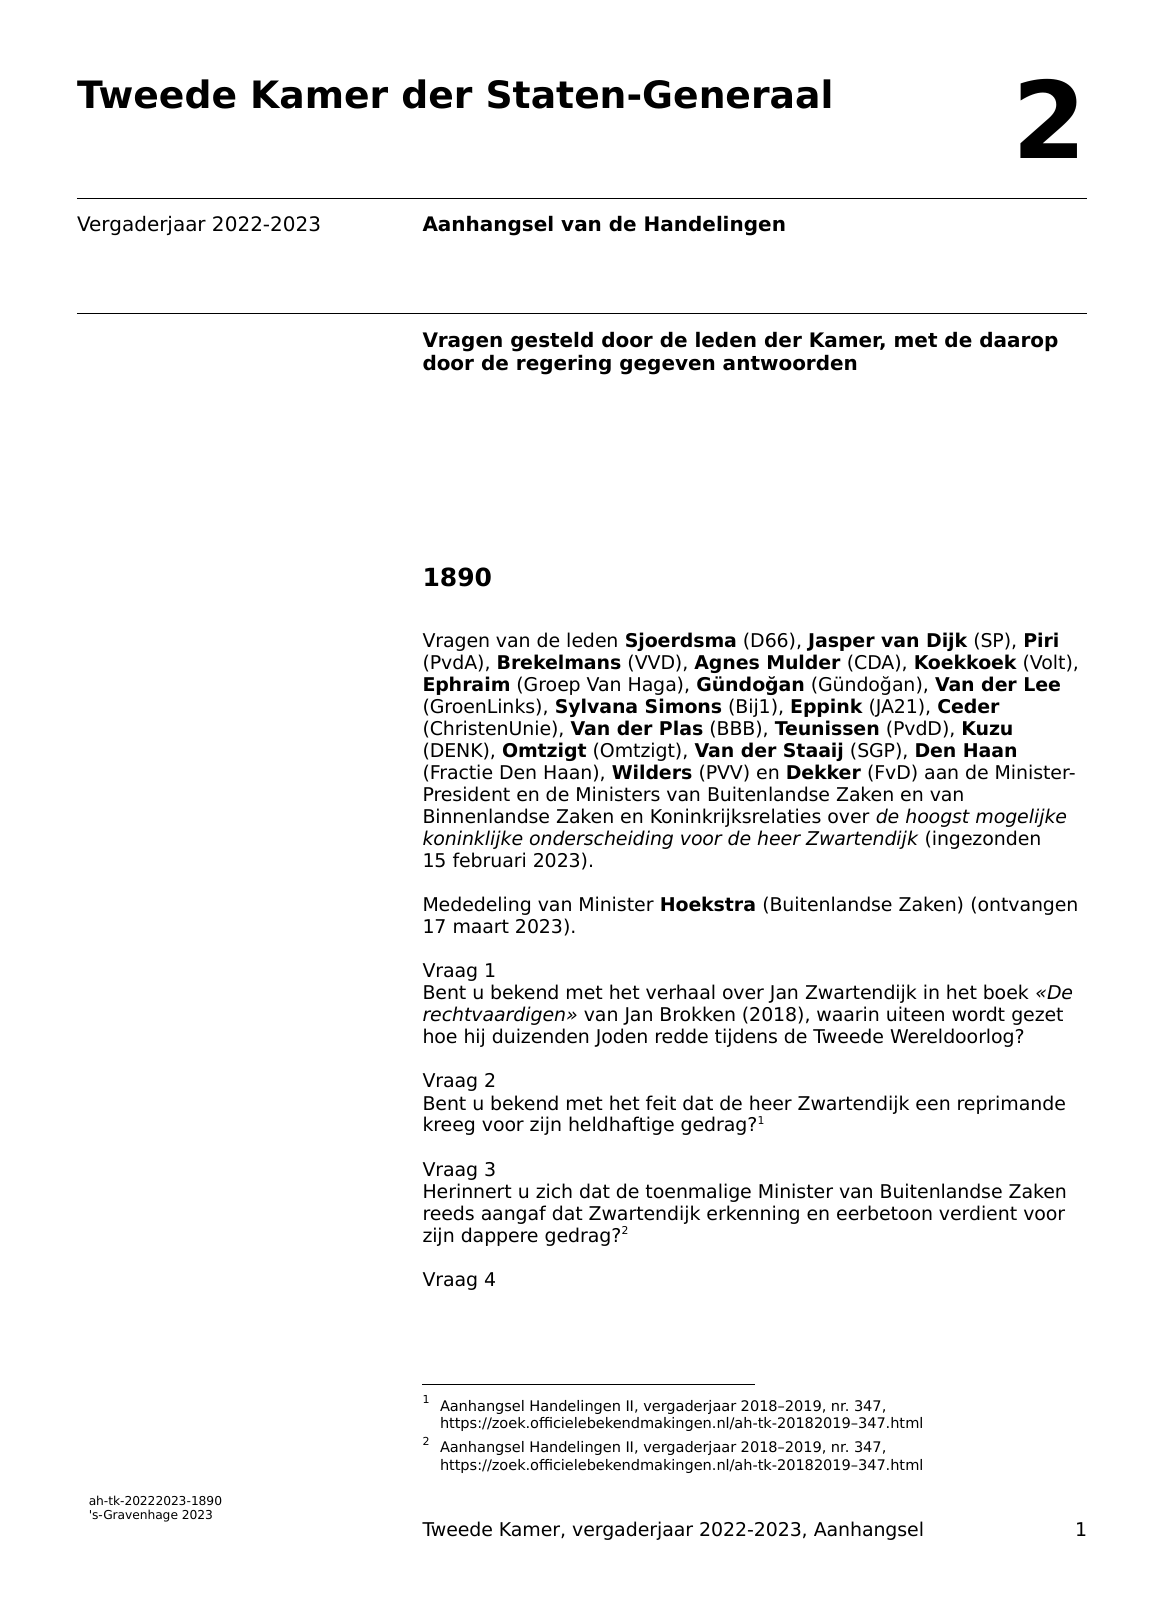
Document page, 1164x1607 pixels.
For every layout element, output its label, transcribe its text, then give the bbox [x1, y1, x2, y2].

text Mededeling van Minister Hoekstra (Buitenlandse Zaken) (ontvangen 17 maart 2023). [422, 894, 1087, 938]
text 1890 [422, 563, 1087, 592]
text Aanhangsel Handelingen II, vergaderjaar 2018–2019, nr. 347, https://zoek.officielebekendmakingen.nl/ah-tk-20182019–347.html [422, 1393, 1087, 1432]
text Herinnert u zich dat de toenmalige Minister van Buitenlandse Zaken reeds aangaf dat Zwartendijk erkenning en eerbetoon verdient voor zijn dappere gedrag? [422, 1181, 1087, 1246]
text Vraag 4 [422, 1269, 1087, 1291]
text Vraag 2 [422, 1070, 1087, 1092]
table_cell Vergaderjaar 2022-2023 [77, 199, 422, 313]
table_cell [77, 314, 422, 375]
text Vraag 1 [422, 960, 1087, 982]
text Bent u bekend met het verhaal over Jan Zwartendijk in het boek «De rechtvaardigen» van Jan Brokken (2018), waarin uiteen wordt gezet hoe hij duizenden Joden redde tijdens de Tweede Wereldoorlog? [422, 982, 1087, 1048]
text Bent u bekend met het feit dat de heer Zwartendijk een reprimande kreeg voor zijn heldhaftige gedrag? [422, 1092, 1087, 1136]
table_header 2 [886, 59, 1087, 198]
table_cell Vragen gesteld door de leden der Kamer, met de daarop door de regering gegeven antwoorden [422, 314, 1087, 375]
text 's-Gravenhage 2023 [88, 1508, 323, 1522]
text Vraag 3 [422, 1158, 1087, 1181]
table_header Tweede Kamer der Staten-Generaal [77, 59, 886, 198]
text Aanhangsel Handelingen II, vergaderjaar 2018–2019, nr. 347, https://zoek.officielebekendmakingen.nl/ah-tk-20182019–347.html [422, 1435, 1087, 1474]
table_cell Aanhangsel van de Handelingen [422, 199, 1087, 313]
text ah-tk-20222023-1890 [88, 1494, 323, 1508]
text Vragen van de leden Sjoerdsma (D66), Jasper van Dijk (SP), Piri (PvdA), Brekelmans (VVD), Agnes Mulder (CDA), Koekkoek (Volt), Ephraim (Groep Van Haga), Gündoğan (Gündoğan), Van der Lee (GroenLinks), Sylvana Simons (Bij1), Eppink (JA21), Ceder (ChristenUnie), Van der Plas (BBB), Teunissen (PvdD), Kuzu (DENK), Omtzigt (Omtzigt), Van der Staaij (SGP), Den Haan (Fractie Den Haan), Wilders (PVV) en Dekker (FvD) aan de Minister-President en de Ministers van Buitenlandse Zaken en van Binnenlandse Zaken en Koninkrijksrelaties over de hoogst mogelijke koninklijke onderscheiding voor de heer Zwartendijk (ingezonden 15 februari 2023). [422, 630, 1087, 872]
